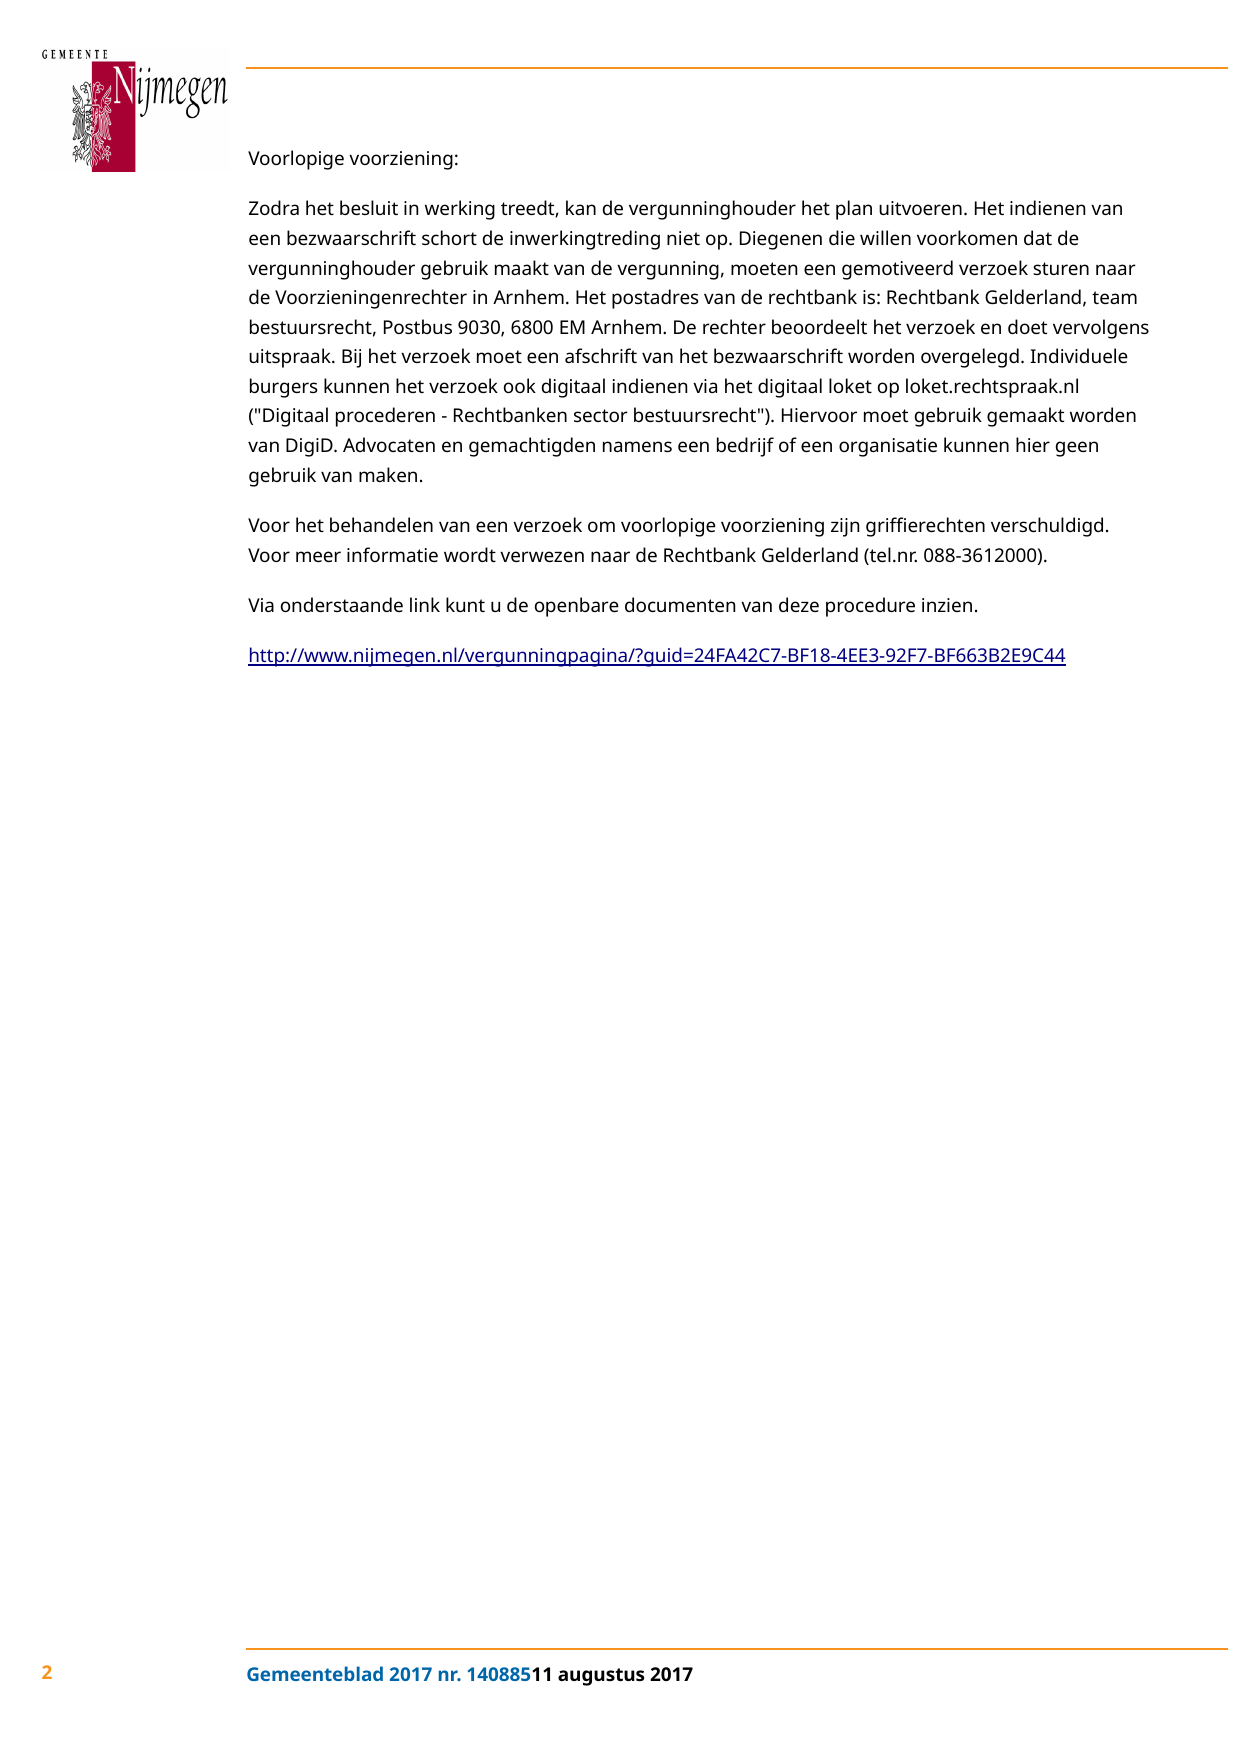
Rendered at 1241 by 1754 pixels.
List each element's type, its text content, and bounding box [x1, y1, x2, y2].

picture [41, 47, 231, 172]
text Via onderstaande link kunt u de openbare documenten van deze procedure inzien. [248, 592, 1152, 618]
text Voor het behandelen van een verzoek om voorlopige voorziening zijn griffierechten verschuldigd. Voor meer informatie wordt verwezen naar de Rechtbank Gelderland (tel.nr. 088-3612000). [248, 512, 1152, 568]
text http://www.nijmegen.nl/vergunningpagina/?guid=24FA42C7-BF18-4EE3-92F7-BF663B2E9C44 [248, 643, 1152, 668]
text Voorlopige voorziening: [248, 145, 1152, 171]
text Zodra het besluit in werking treedt, kan de vergunninghouder het plan uitvoeren. Het indienen van een bezwaarschrift schort de inwerkingtreding niet op. Diegenen die willen voorkomen dat de vergunninghouder gebruik maakt van de vergunning, moeten een gemotiveerd verzoek sturen naar de Voorzieningenrechter in Arnhem. Het postadres van de rechtbank is: Rechtbank Gelderland, team bestuursrecht, Postbus 9030, 6800 EM Arnhem. De rechter beoordeelt het verzoek en doet vervolgens uitspraak. Bij het verzoek moet een afschrift van het bezwaarschrift worden overgelegd. Individuele burgers kunnen het verzoek ook digitaal indienen via het digitaal loket op loket.rechtspraak.nl ("Digitaal procederen - Rechtbanken sector bestuursrecht"). Hiervoor moet gebruik gemaakt worden van DigiD. Advocaten en gemachtigden namens een bedrijf of een organisatie kunnen hier geen gebruik van maken. [248, 196, 1152, 488]
